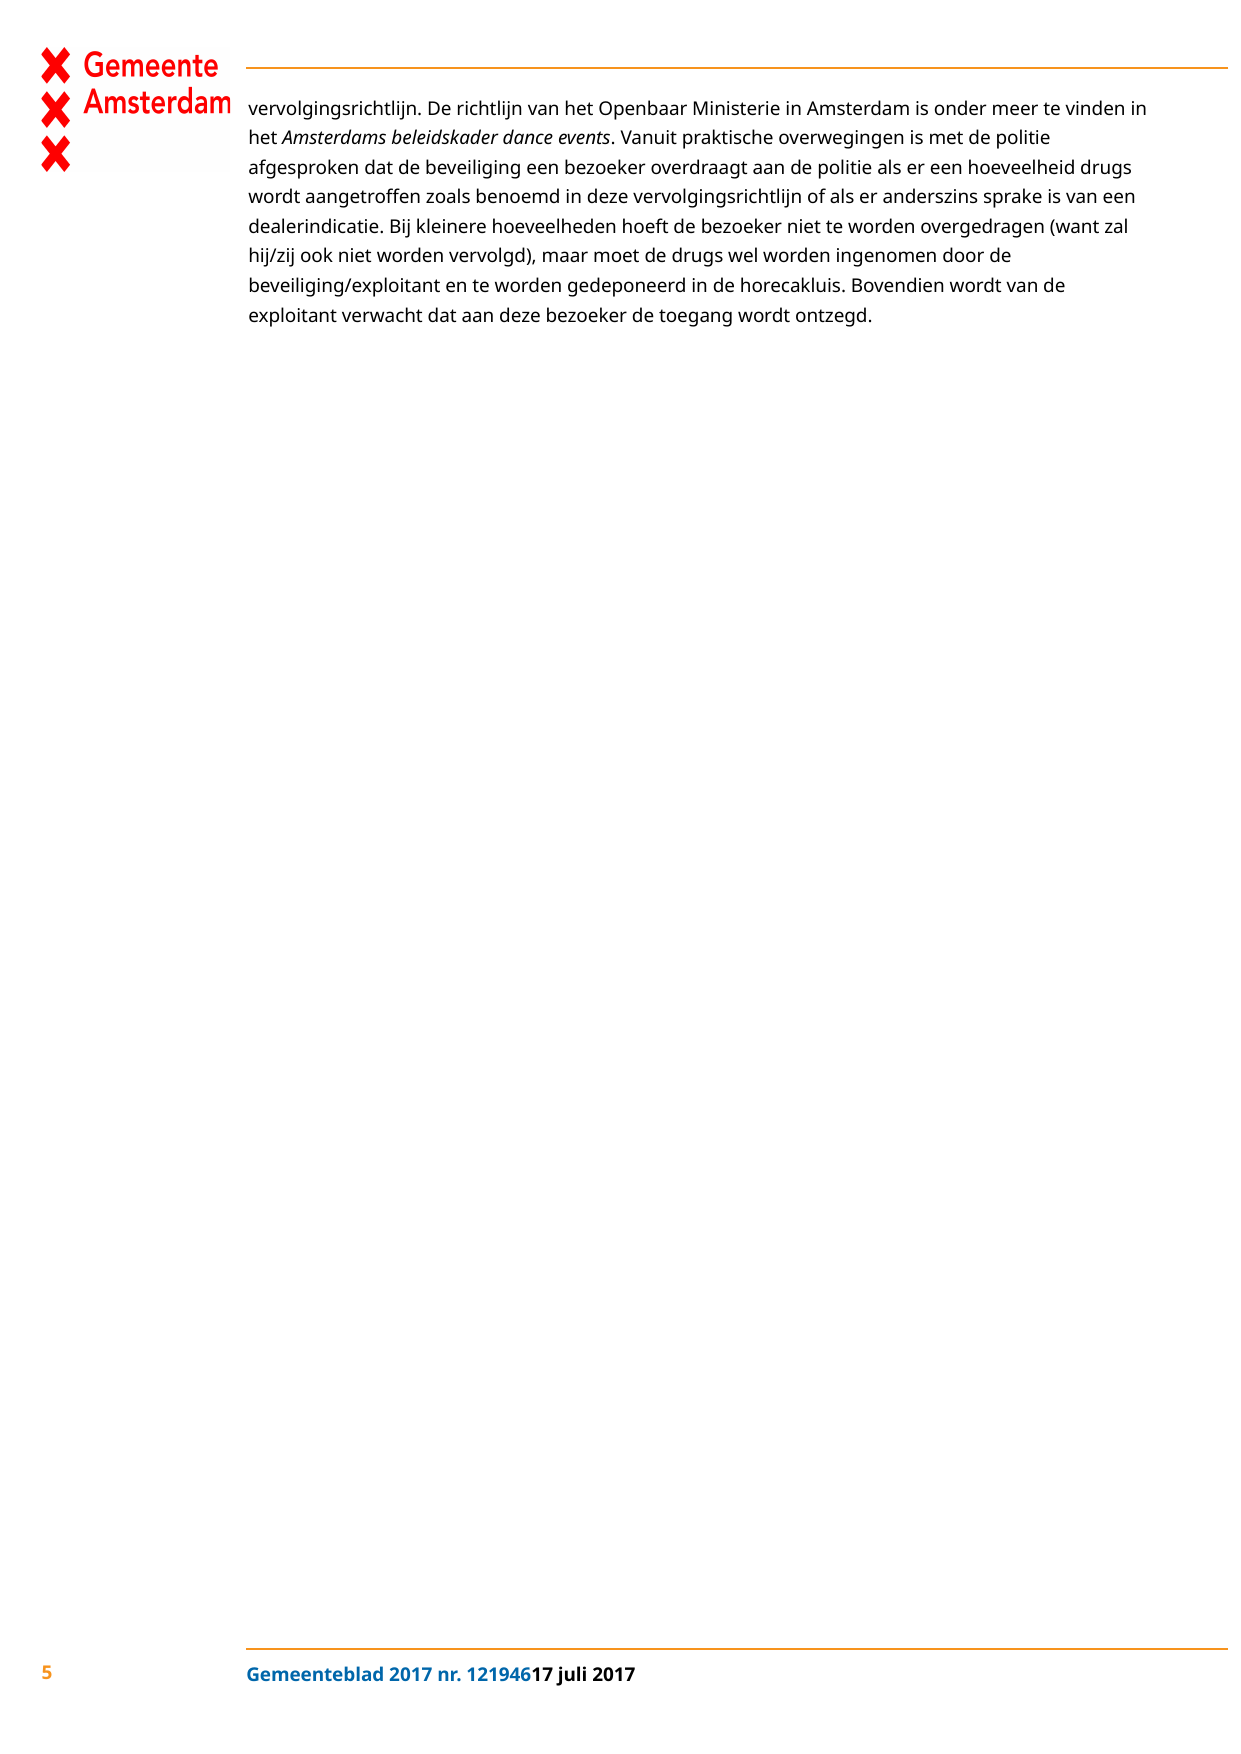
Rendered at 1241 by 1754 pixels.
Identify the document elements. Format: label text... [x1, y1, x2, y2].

text vervolgingsrichtlijn. De richtlijn van het Openbaar Ministerie in Amsterdam is onder meer te vinden in het Amsterdams beleidskader dance events. Vanuit praktische overwegingen is met de politie afgesproken dat de beveiliging een bezoeker overdraagt aan de politie als er een hoeveelheid drugs wordt aangetroffen zoals benoemd in deze vervolgingsrichtlijn of als er anderszins sprake is van een dealerindicatie. Bij kleinere hoeveelheden hoeft de bezoeker niet te worden overgedragen (want zal hij/zij ook niet worden vervolgd), maar moet de drugs wel worden ingenomen door de beveiliging/exploitant en te worden gedeponeerd in de horecakluis. Bovendien wordt van de exploitant verwacht dat aan deze bezoeker de toegang wordt ontzegd. [248, 95, 1152, 328]
picture [41, 47, 231, 172]
